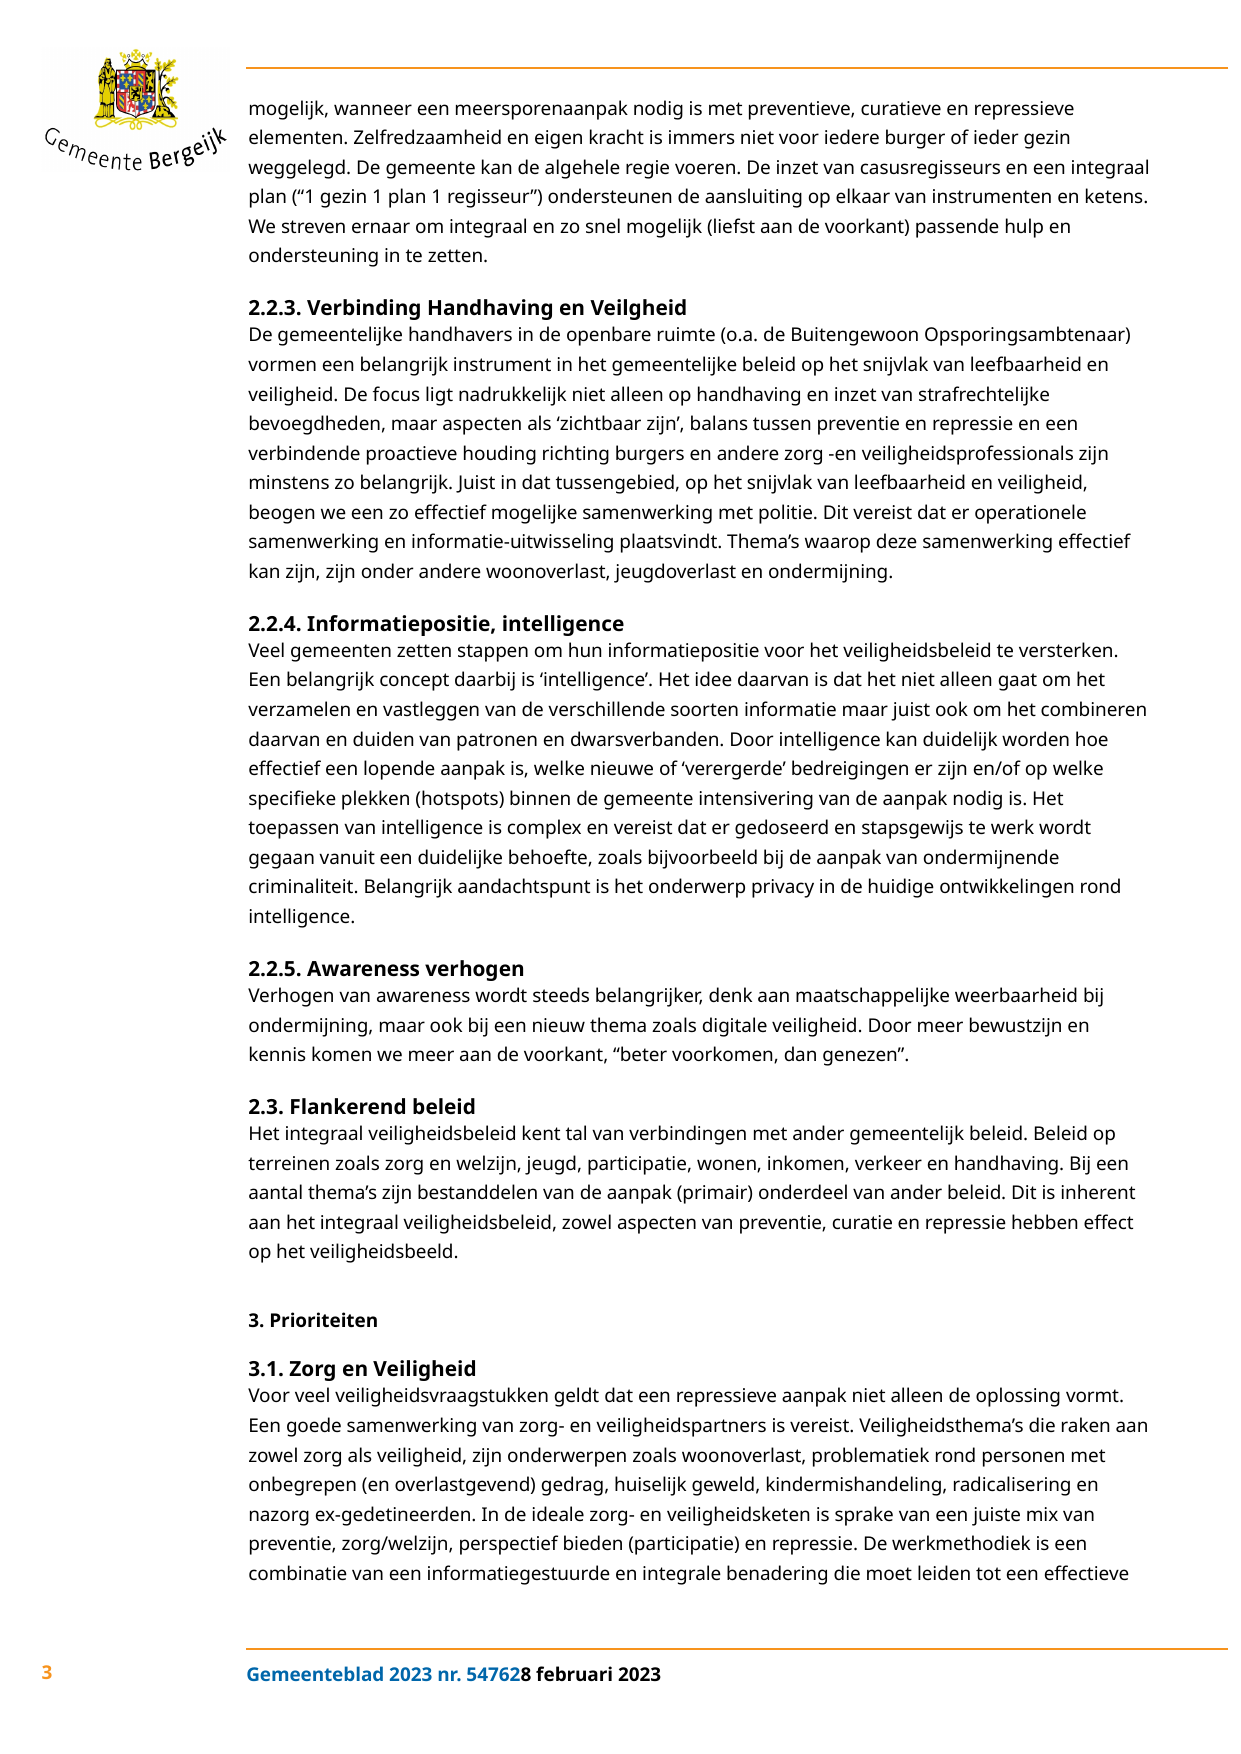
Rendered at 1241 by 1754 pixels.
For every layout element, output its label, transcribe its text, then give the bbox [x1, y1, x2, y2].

text 3. Prioriteiten [248, 1305, 1152, 1333]
text Het integraal veiligheidsbeleid kent tal van verbindingen met ander gemeentelijk beleid. Beleid op terreinen zoals zorg en welzijn, jeugd, participatie, wonen, inkomen, verkeer en handhaving. Bij een aantal thema’s zijn bestanddelen van de aanpak (primair) onderdeel van ander beleid. Dit is inherent aan het integraal veiligheidsbeleid, zowel aspecten van preventie, curatie en repressie hebben effect op het veiligheidsbeeld. [248, 1120, 1152, 1264]
text 2.3. Flankerend beleid [248, 1092, 1152, 1120]
text De gemeentelijke handhavers in de openbare ruimte (o.a. de Buitengewoon Opsporingsambtenaar) vormen een belangrijk instrument in het gemeentelijke beleid op het snijvlak van leefbaarheid en veiligheid. De focus ligt nadrukkelijk niet alleen op handhaving en inzet van strafrechtelijke bevoegdheden, maar aspecten als ‘zichtbaar zijn’, balans tussen preventie en repressie en een verbindende proactieve houding richting burgers en andere zorg -en veiligheidsprofessionals zijn minstens zo belangrijk. Juist in dat tussengebied, op het snijvlak van leefbaarheid en veiligheid, beogen we een zo effectief mogelijke samenwerking met politie. Dit vereist dat er operationele samenwerking en informatie-uitwisseling plaatsvindt. Thema’s waarop deze samenwerking effectief kan zijn, zijn onder andere woonoverlast, jeugdoverlast en ondermijning. [248, 322, 1152, 584]
text 3.1. Zorg en Veiligheid [248, 1354, 1152, 1383]
text 2.2.5. Awareness verhogen [248, 954, 1152, 982]
text Voor veel veiligheidsvraagstukken geldt dat een repressieve aanpak niet alleen de oplossing vormt. Een goede samenwerking van zorg- en veiligheidspartners is vereist. Veiligheidsthema’s die raken aan zowel zorg als veiligheid, zijn onderwerpen zoals woonoverlast, problematiek rond personen met onbegrepen (en overlastgevend) gedrag, huiselijk geweld, kindermishandeling, radicalisering en nazorg ex-gedetineerden. In de ideale zorg- en veiligheidsketen is sprake van een juiste mix van preventie, zorg/welzijn, perspectief bieden (participatie) en repressie. De werkmethodiek is een combinatie van een informatiegestuurde en integrale benadering die moet leiden tot een effectieve [248, 1383, 1152, 1586]
text 2.2.4. Informatiepositie, intelligence [248, 609, 1152, 637]
text mogelijk, wanneer een meersporenaanpak nodig is met preventieve, curatieve en repressieve elementen. Zelfredzaamheid en eigen kracht is immers niet voor iedere burger of ieder gezin weggelegd. De gemeente kan de algehele regie voeren. De inzet van casusregisseurs en een integraal plan (“1 gezin 1 plan 1 regisseur”) ondersteunen de aansluiting op elkaar van instrumenten en ketens. We streven ernaar om integraal en zo snel mogelijk (liefst aan de voorkant) passende hulp en ondersteuning in te zetten. [248, 95, 1152, 268]
text Veel gemeenten zetten stappen om hun informatiepositie voor het veiligheidsbeleid te versterken. Een belangrijk concept daarbij is ‘intelligence’. Het idee daarvan is dat het niet alleen gaat om het verzamelen en vastleggen van de verschillende soorten informatie maar juist ook om het combineren daarvan en duiden van patronen en dwarsverbanden. Door intelligence kan duidelijk worden hoe effectief een lopende aanpak is, welke nieuwe of ‘verergerde’ bedreigingen er zijn en/of op welke specifieke plekken (hotspots) binnen de gemeente intensivering van de aanpak nodig is. Het toepassen van intelligence is complex en vereist dat er gedoseerd en stapsgewijs te werk wordt gegaan vanuit een duidelijke behoefte, zoals bijvoorbeeld bij de aanpak van ondermijnende criminaliteit. Belangrijk aandachtspunt is het onderwerp privacy in de huidige ontwikkelingen rond intelligence. [248, 637, 1152, 929]
picture [41, 47, 231, 172]
text 2.2.3. Verbinding Handhaving en Veilgheid [248, 293, 1152, 322]
text Verhogen van awareness wordt steeds belangrijker, denk aan maatschappelijke weerbaarheid bij ondermijning, maar ook bij een nieuw thema zoals digitale veiligheid. Door meer bewustzijn en kennis komen we meer aan de voorkant, “beter voorkomen, dan genezen”. [248, 982, 1152, 1067]
